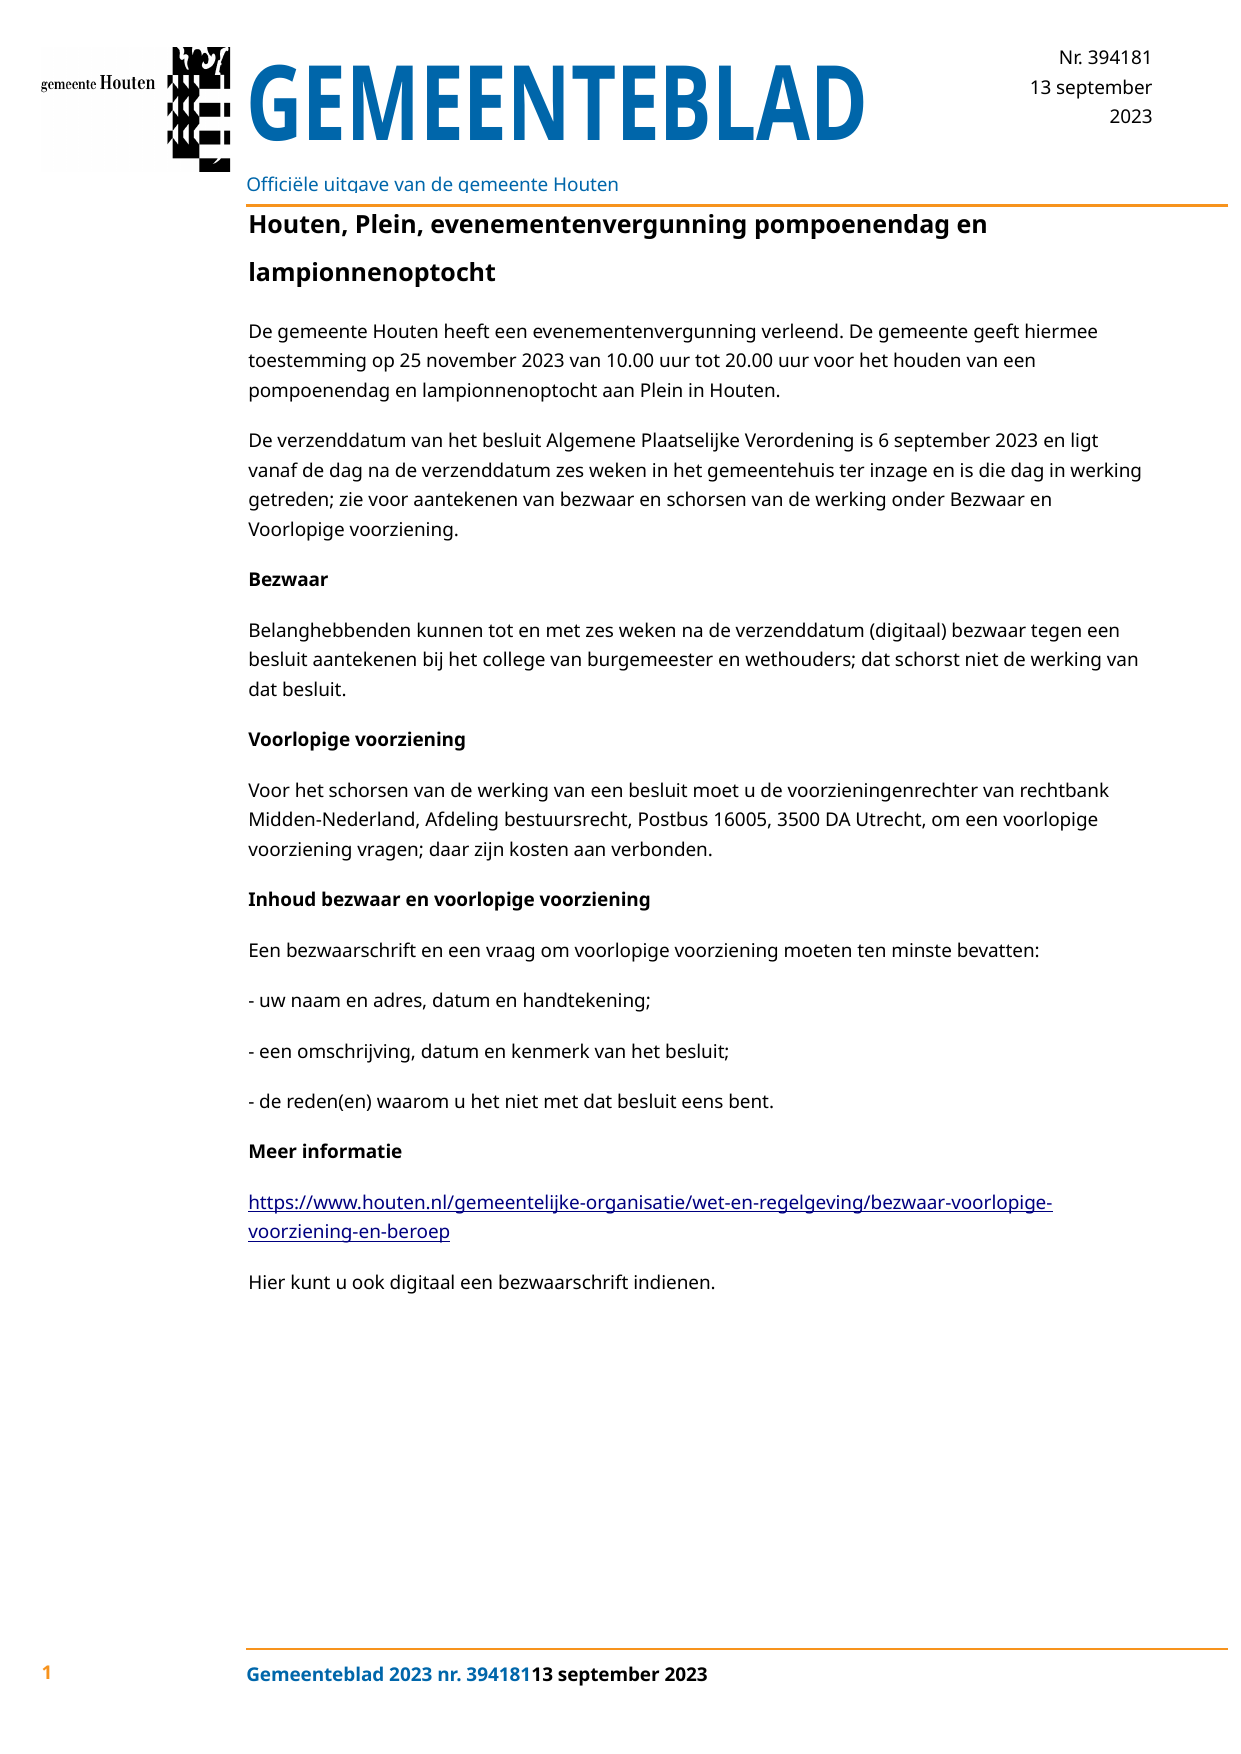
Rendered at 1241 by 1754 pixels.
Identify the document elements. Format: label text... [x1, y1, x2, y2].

text Houten, Plein, evenementenvergunning pompoenendag en lampionnenoptocht [248, 207, 1152, 288]
text https://www.houten.nl/gemeentelijke-organisatie/wet-en-regelgeving/bezwaar-voorlopige-voorziening-en-beroep [248, 1189, 1152, 1244]
text De gemeente Houten heeft een evenementenvergunning verleend. De gemeente geeft hiermee toestemming op 25 november 2023 van 10.00 uur tot 20.00 uur voor het houden van een pompoenendag en lampionnenoptocht aan Plein in Houten. [248, 318, 1152, 403]
text De verzenddatum van het besluit Algemene Plaatselijke Verordening is 6 september 2023 en ligt vanaf de dag na de verzenddatum zes weken in het gemeentehuis ter inzage en is die dag in werking getreden; zie voor aantekenen van bezwaar en schorsen van de werking onder Bezwaar en Voorlopige voorziening. [248, 427, 1152, 542]
text Belanghebbenden kunnen tot en met zes weken na de verzenddatum (digitaal) bezwaar tegen een besluit aantekenen bij het college van burgemeester en wethouders; dat schorst niet de werking van dat besluit. [248, 617, 1152, 702]
text - een omschrijving, datum en kenmerk van het besluit; [248, 1038, 1152, 1064]
text Voor het schorsen van de werking van een besluit moet u de voorzieningenrechter van rechtbank Midden-Nederland, Afdeling bestuursrecht, Postbus 16005, 3500 DA Utrecht, om een voorlopige voorziening vragen; daar zijn kosten aan verbonden. [248, 777, 1152, 862]
picture [41, 47, 231, 172]
text Bezwaar [248, 567, 1152, 592]
text - de reden(en) waarom u het niet met dat besluit eens bent. [248, 1088, 1152, 1114]
text Inhoud bezwaar en voorlopige voorziening [248, 887, 1152, 912]
text Hier kunt u ook digitaal een bezwaarschrift indienen. [248, 1269, 1152, 1295]
text Een bezwaarschrift en een vraag om voorlopige voorziening moeten ten minste bevatten: [248, 937, 1152, 963]
text Voorlopige voorziening [248, 727, 1152, 752]
text Meer informatie [248, 1139, 1152, 1164]
text - uw naam en adres, datum en handtekening; [248, 987, 1152, 1013]
